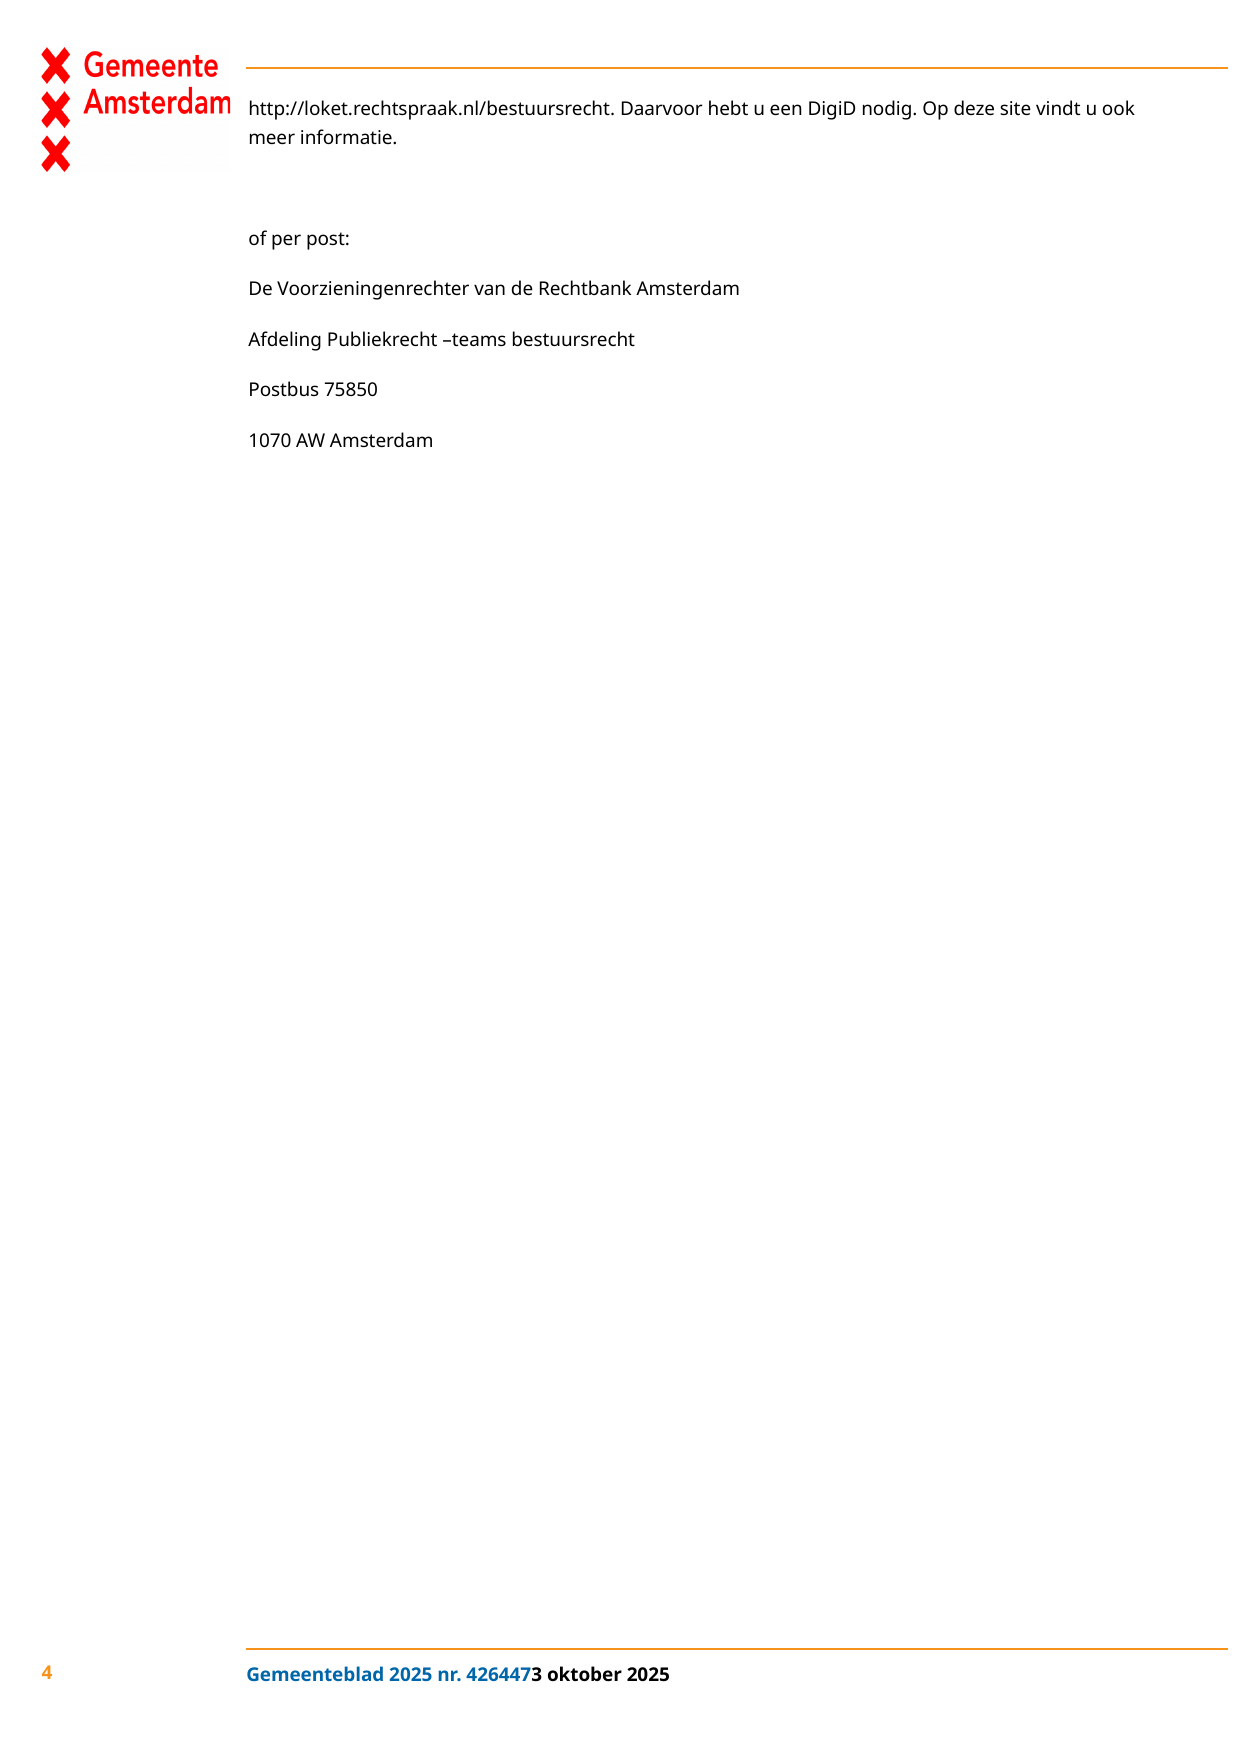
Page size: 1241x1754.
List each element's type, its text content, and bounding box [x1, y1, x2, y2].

text 1070 AW Amsterdam [248, 427, 1152, 453]
text Afdeling Publiekrecht –teams bestuursrecht [248, 326, 1152, 352]
text of per post: [248, 225, 1152, 251]
text http://loket.rechtspraak.nl/bestuursrecht. Daarvoor hebt u een DigiD nodig. Op deze site vindt u ook meer informatie. [248, 95, 1152, 150]
picture [41, 47, 231, 172]
text Postbus 75850 [248, 376, 1152, 402]
text De Voorzieningenrechter van de Rechtbank Amsterdam [248, 276, 1152, 301]
